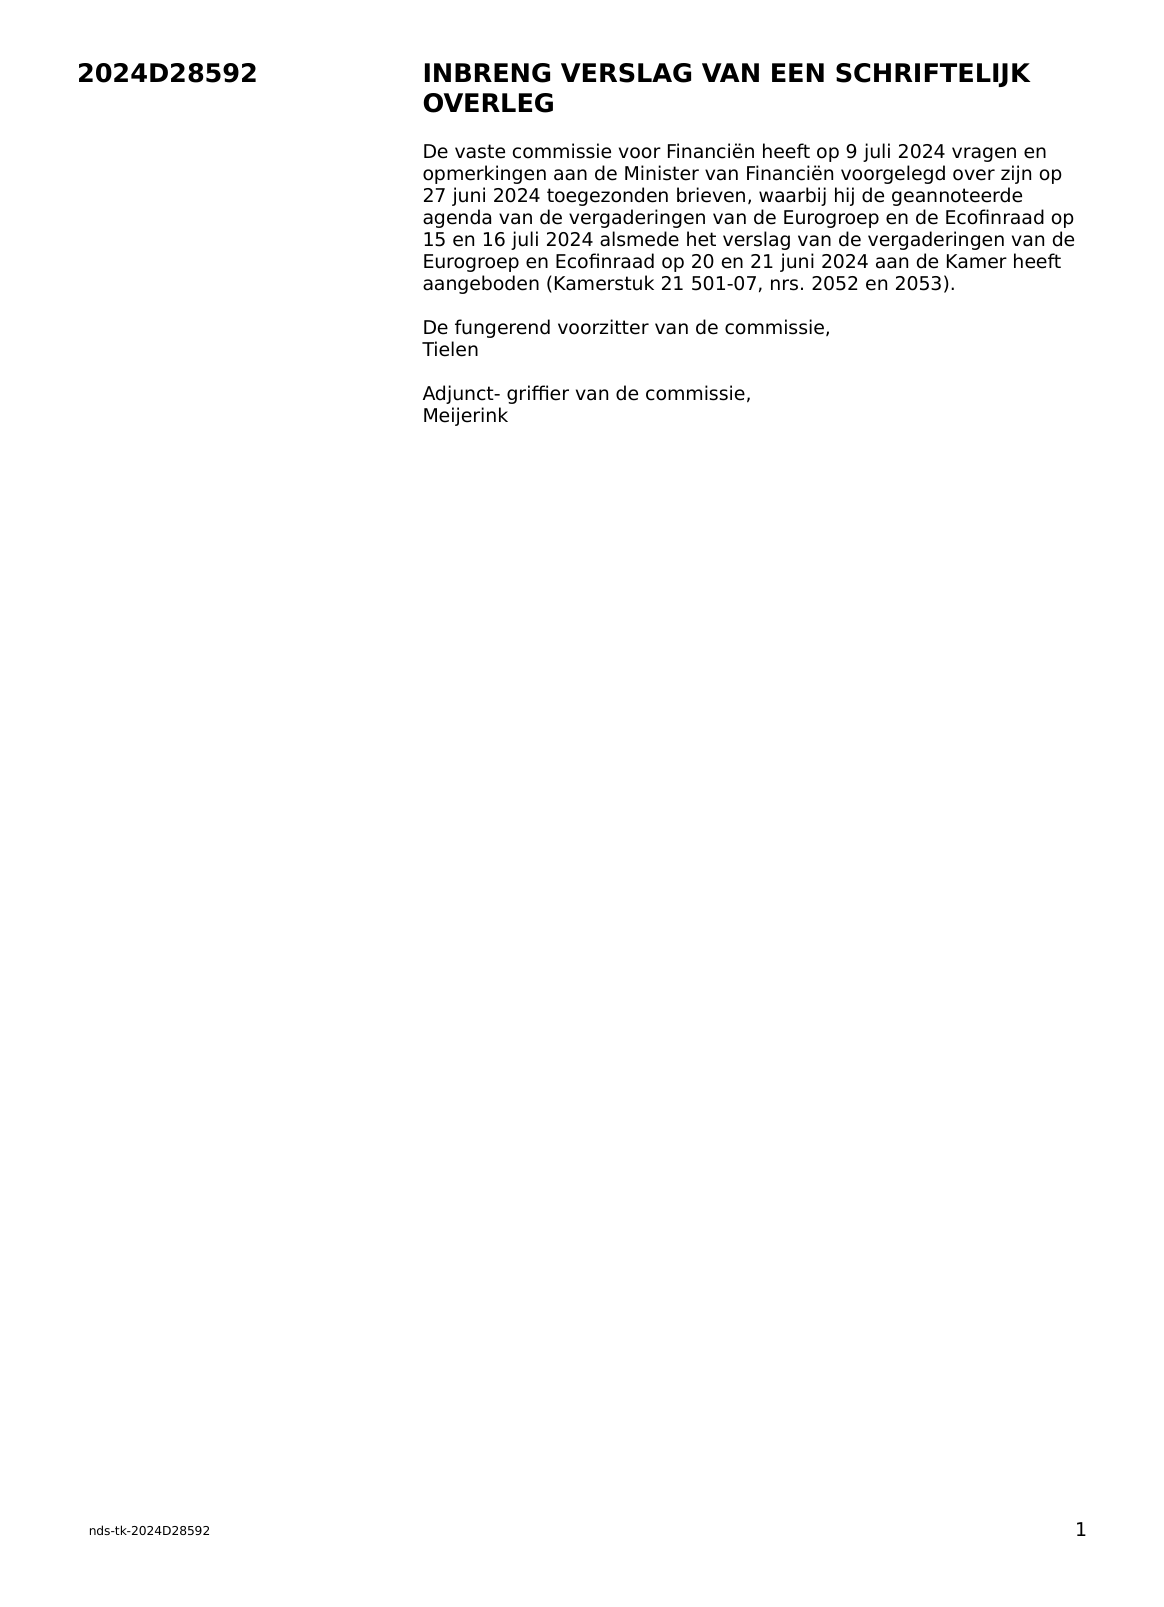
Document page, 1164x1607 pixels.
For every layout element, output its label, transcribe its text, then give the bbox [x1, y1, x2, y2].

text De vaste commissie voor Financiën heeft op 9 juli 2024 vragen en opmerkingen aan de Minister van Financiën voorgelegd over zijn op 27 juni 2024 toegezonden brieven, waarbij hij de geannoteerde agenda van de vergaderingen van de Eurogroep en de Ecofinraad op 15 en 16 juli 2024 alsmede het verslag van de vergaderingen van de Eurogroep en Ecofinraad op 20 en 21 juni 2024 aan de Kamer heeft aangeboden (Kamerstuk 21 501-07, nrs. 2052 en 2053). [422, 141, 1087, 294]
text Adjunct- griffier van de commissie, [422, 383, 1087, 405]
text Meijerink [422, 405, 1087, 427]
text De fungerend voorzitter van de commissie, [422, 317, 1087, 339]
text nds-tk-2024D28592 [88, 1524, 323, 1538]
text Tielen [422, 339, 1087, 361]
text 2024D28592 INBRENG VERSLAG VAN EEN SCHRIFTELIJK OVERLEG [77, 59, 1087, 118]
